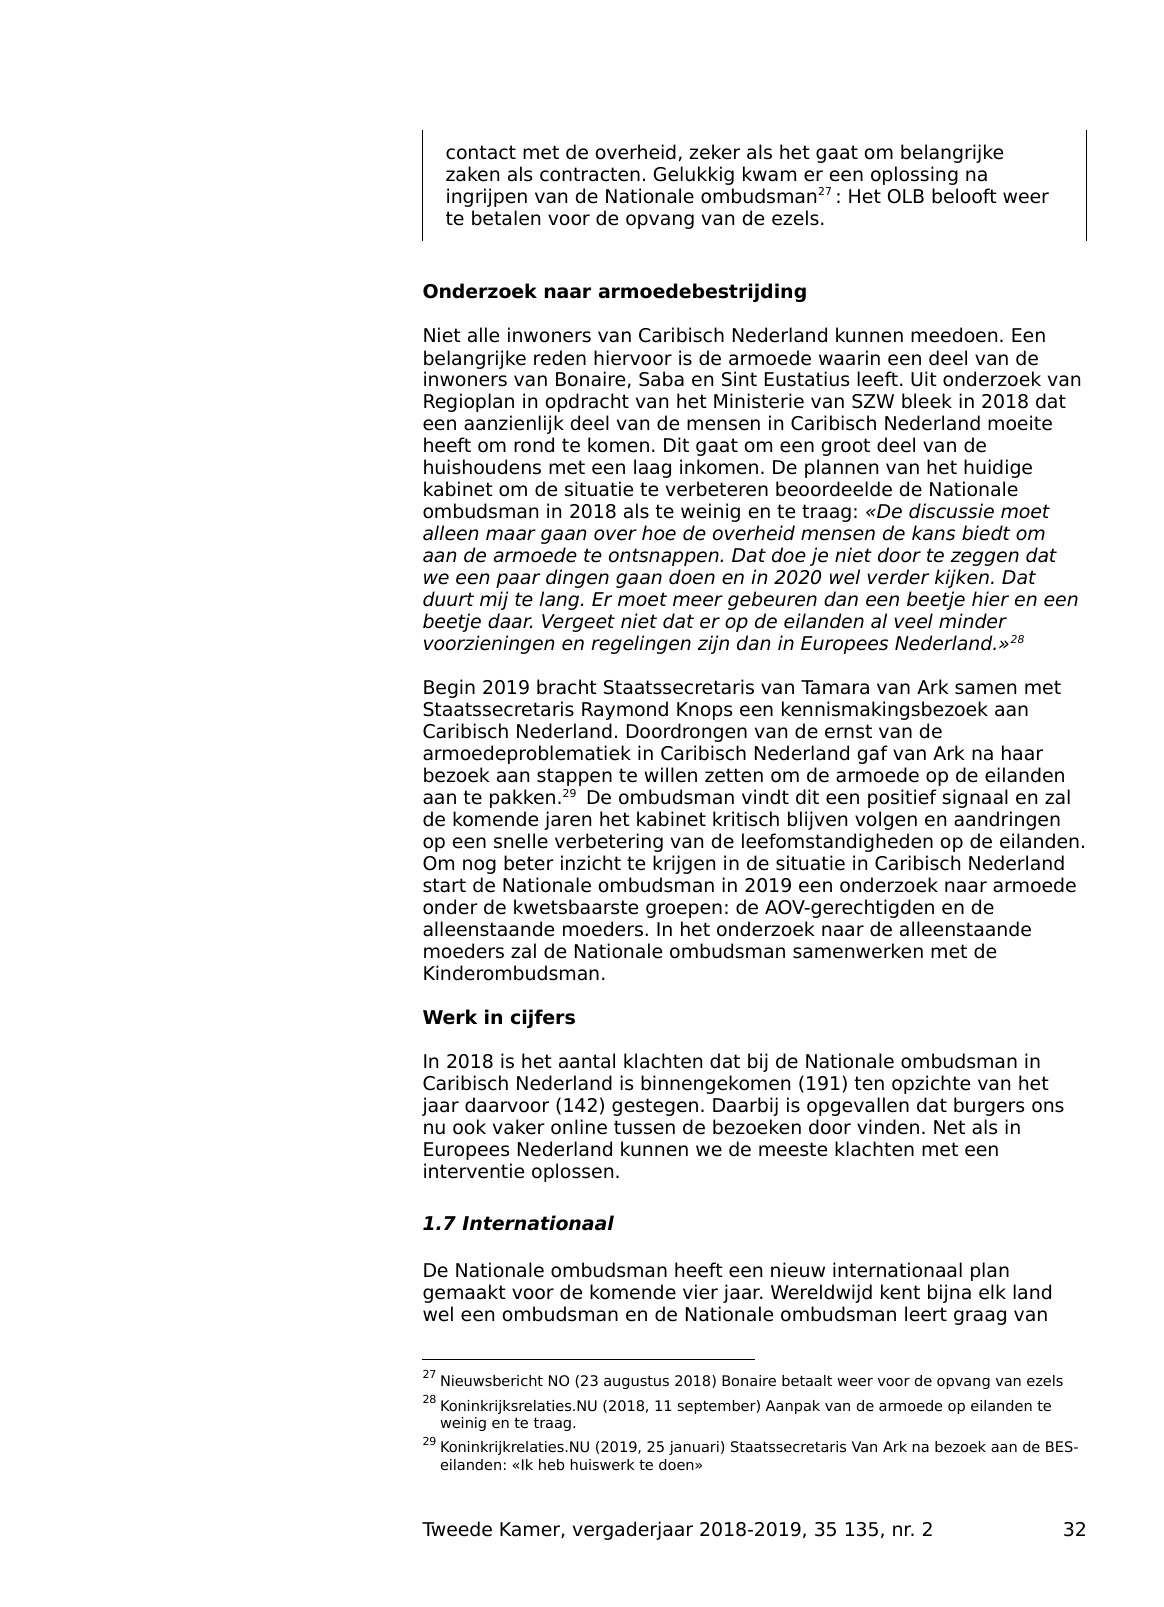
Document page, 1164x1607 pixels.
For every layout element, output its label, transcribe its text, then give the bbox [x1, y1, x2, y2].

text De Nationale ombudsman heeft een nieuw internationaal plan gemaakt voor de komende vier jaar. Wereldwijd kent bijna elk land wel een ombudsman en de Nationale ombudsman leert graag van [422, 1260, 1087, 1326]
text Begin 2019 bracht Staatssecretaris van Tamara van Ark samen met Staatssecretaris Raymond Knops een kennismakingsbezoek aan Caribisch Nederland. Doordrongen van de ernst van de armoedeproblematiek in Caribisch Nederland gaf van Ark na haar bezoek aan stappen te willen zetten om de armoede op de eilanden aan te pakken. De ombudsman vindt dit een positief signaal en zal de komende jaren het kabinet kritisch blijven volgen en aandringen op een snelle verbetering van de leefomstandigheden op de eilanden. Om nog beter inzicht te krijgen in de situatie in Caribisch Nederland start de Nationale ombudsman in 2019 een onderzoek naar armoede onder de kwetsbaarste groepen: de AOV-gerechtigden en de alleenstaande moeders. In het onderzoek naar de alleenstaande moeders zal de Nationale ombudsman samenwerken met de Kinderombudsman. [422, 677, 1087, 985]
table_header contact met de overheid, zeker als het gaat om belangrijke zaken als contracten. Gelukkig kwam er een oplossing na ingrijpen van de Nationale ombudsman: Het OLB belooft weer te betalen voor de opvang van de ezels. [423, 130, 1086, 241]
text Koninkrijksrelaties.NU (2018, 11 september) Aanpak van de armoede op eilanden te weinig en te traag. [422, 1393, 1087, 1432]
subtitle Werk in cijfers [422, 1007, 1087, 1029]
text In 2018 is het aantal klachten dat bij de Nationale ombudsman in Caribisch Nederland is binnengekomen (191) ten opzichte van het jaar daarvoor (142) gestegen. Daarbij is opgevallen dat burgers ons nu ook vaker online tussen de bezoeken door vinden. Net als in Europees Nederland kunnen we de meeste klachten met een interventie oplossen. [422, 1051, 1087, 1183]
text Niet alle inwoners van Caribisch Nederland kunnen meedoen. Een belangrijke reden hiervoor is de armoede waarin een deel van de inwoners van Bonaire, Saba en Sint Eustatius leeft. Uit onderzoek van Regioplan in opdracht van het Ministerie van SZW bleek in 2018 dat een aanzienlijk deel van de mensen in Caribisch Nederland moeite heeft om rond te komen. Dit gaat om een groot deel van de huishoudens met een laag inkomen. De plannen van het huidige kabinet om de situatie te verbeteren beoordeelde de Nationale ombudsman in 2018 als te weinig en te traag: «De discussie moet alleen maar gaan over hoe de overheid mensen de kans biedt om aan de armoede te ontsnappen. Dat doe je niet door te zeggen dat we een paar dingen gaan doen en in 2020 wel verder kijken. Dat duurt mij te lang. Er moet meer gebeuren dan een beetje hier en een beetje daar. Vergeet niet dat er op de eilanden al veel minder voorzieningen en regelingen zijn dan in Europees Nederland.» [422, 325, 1087, 655]
subtitle Onderzoek naar armoedebestrijding [422, 281, 1087, 303]
subtitle 1.7 Internationaal [422, 1213, 1087, 1235]
text Koninkrijkrelaties.NU (2019, 25 januari) Staatssecretaris Van Ark na bezoek aan de BES-eilanden: «Ik heb huiswerk te doen» [422, 1435, 1087, 1474]
